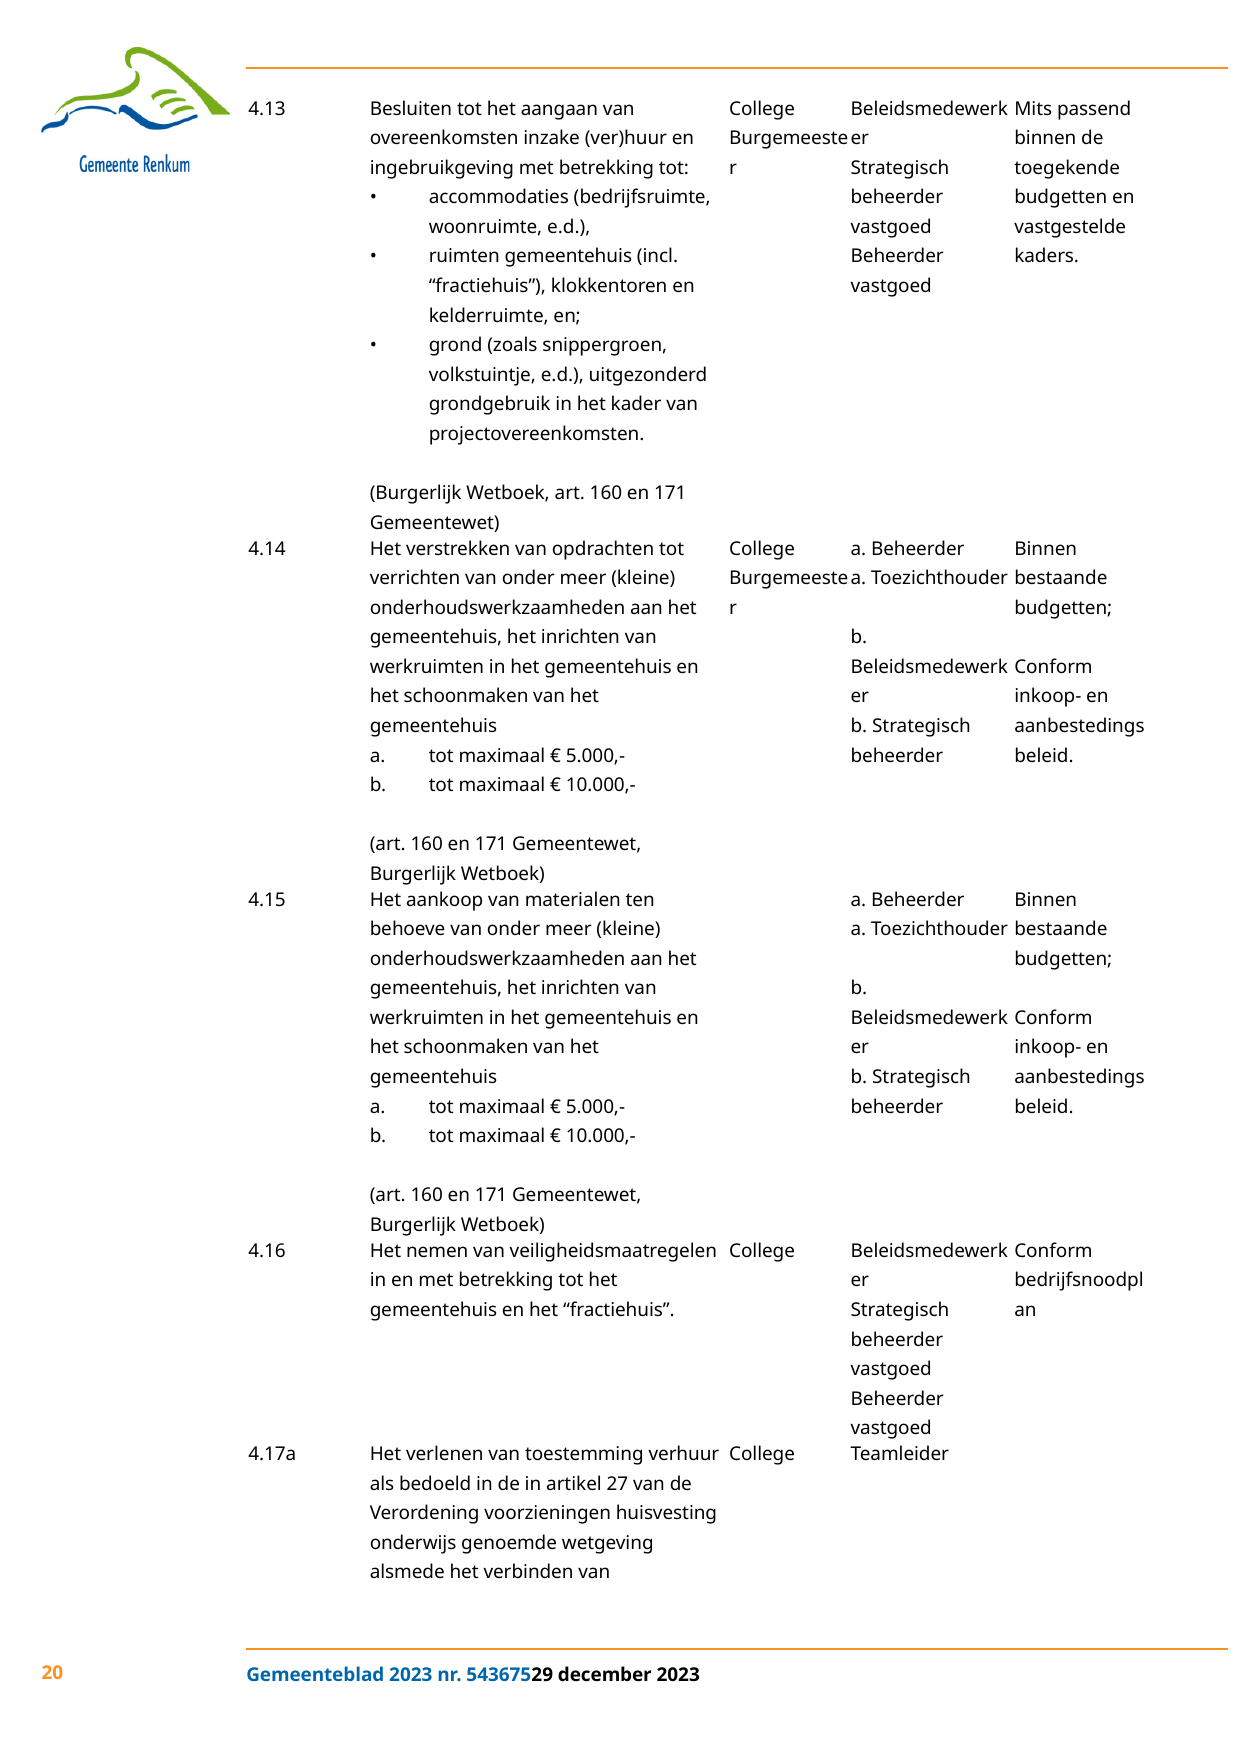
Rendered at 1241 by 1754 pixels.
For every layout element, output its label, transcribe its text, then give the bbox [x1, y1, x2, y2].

table_cell Mits passend binnen de toegekende budgetten en vastgestelde kaders. [1014, 95, 1152, 535]
table_cell 4.17a [248, 1440, 369, 1584]
table_cell Teamleider [850, 1440, 1014, 1584]
table_cell Besluiten tot het aangaan van overeenkomsten inzake (ver)huur en ingebruikgeving met betrekking tot: accommodaties (bedrijfsruimte, woonruimte, e.d.), ruimten gemeentehuis (incl. “fractiehuis”), klokkentoren en kelderruimte, en; grond (zoals snippergroen, volkstuintje, e.d.), uitgezonderd grondgebruik in het kader van projectovereenkomsten. (Burgerlijk Wetboek, art. 160 en 171 Gemeentewet) [370, 95, 729, 535]
table_cell College Burgemeester [729, 95, 850, 535]
picture [41, 47, 231, 172]
table_cell 4.14 [248, 535, 369, 886]
table_cell [1014, 1440, 1152, 1584]
table_cell Het verlenen van toestemming verhuur als bedoeld in de in artikel 27 van de Verordening voorzieningen huisvesting onderwijs genoemde wetgeving alsmede het verbinden van [370, 1440, 729, 1584]
table_cell Beleidsmedewerker Strategisch beheerder vastgoed Beheerder vastgoed [850, 1237, 1014, 1440]
table_cell Het aankoop van materialen ten behoeve van onder meer (kleine) onderhoudswerkzaamheden aan het gemeentehuis, het inrichten van werkruimten in het gemeentehuis en het schoonmaken van het gemeentehuis tot maximaal € 5.000,- tot maximaal € 10.000,- (art. 160 en 171 Gemeentewet, Burgerlijk Wetboek) [370, 886, 729, 1237]
table_cell Het verstrekken van opdrachten tot verrichten van onder meer (kleine) onderhoudswerkzaamheden aan het gemeentehuis, het inrichten van werkruimten in het gemeentehuis en het schoonmaken van het gemeentehuis tot maximaal € 5.000,- tot maximaal € 10.000,- (art. 160 en 171 Gemeentewet, Burgerlijk Wetboek) [370, 535, 729, 886]
table_cell Beleidsmedewerker Strategisch beheerder vastgoed Beheerder vastgoed [850, 95, 1014, 535]
table_cell a. Beheerder a. Toezichthouder b. Beleidsmedewerker b. Strategisch beheerder [850, 535, 1014, 886]
table_cell [729, 886, 850, 1237]
table_cell 4.13 [248, 95, 369, 535]
table_cell 4.15 [248, 886, 369, 1237]
table_cell College [729, 1237, 850, 1440]
table_cell Binnen bestaande budgetten; Conform inkoop- en aanbestedingsbeleid. [1014, 886, 1152, 1237]
table_cell Conform bedrijfsnoodplan [1014, 1237, 1152, 1440]
table_cell a. Beheerder a. Toezichthouder b. Beleidsmedewerker b. Strategisch beheerder [850, 886, 1014, 1237]
table_cell College [729, 1440, 850, 1584]
table_cell College Burgemeester [729, 535, 850, 886]
table_cell Het nemen van veiligheidsmaatregelen in en met betrekking tot het gemeentehuis en het “fractiehuis”. [370, 1237, 729, 1440]
table_cell Binnen bestaande budgetten; Conform inkoop- en aanbestedingsbeleid. [1014, 535, 1152, 886]
table_cell 4.16 [248, 1237, 369, 1440]
